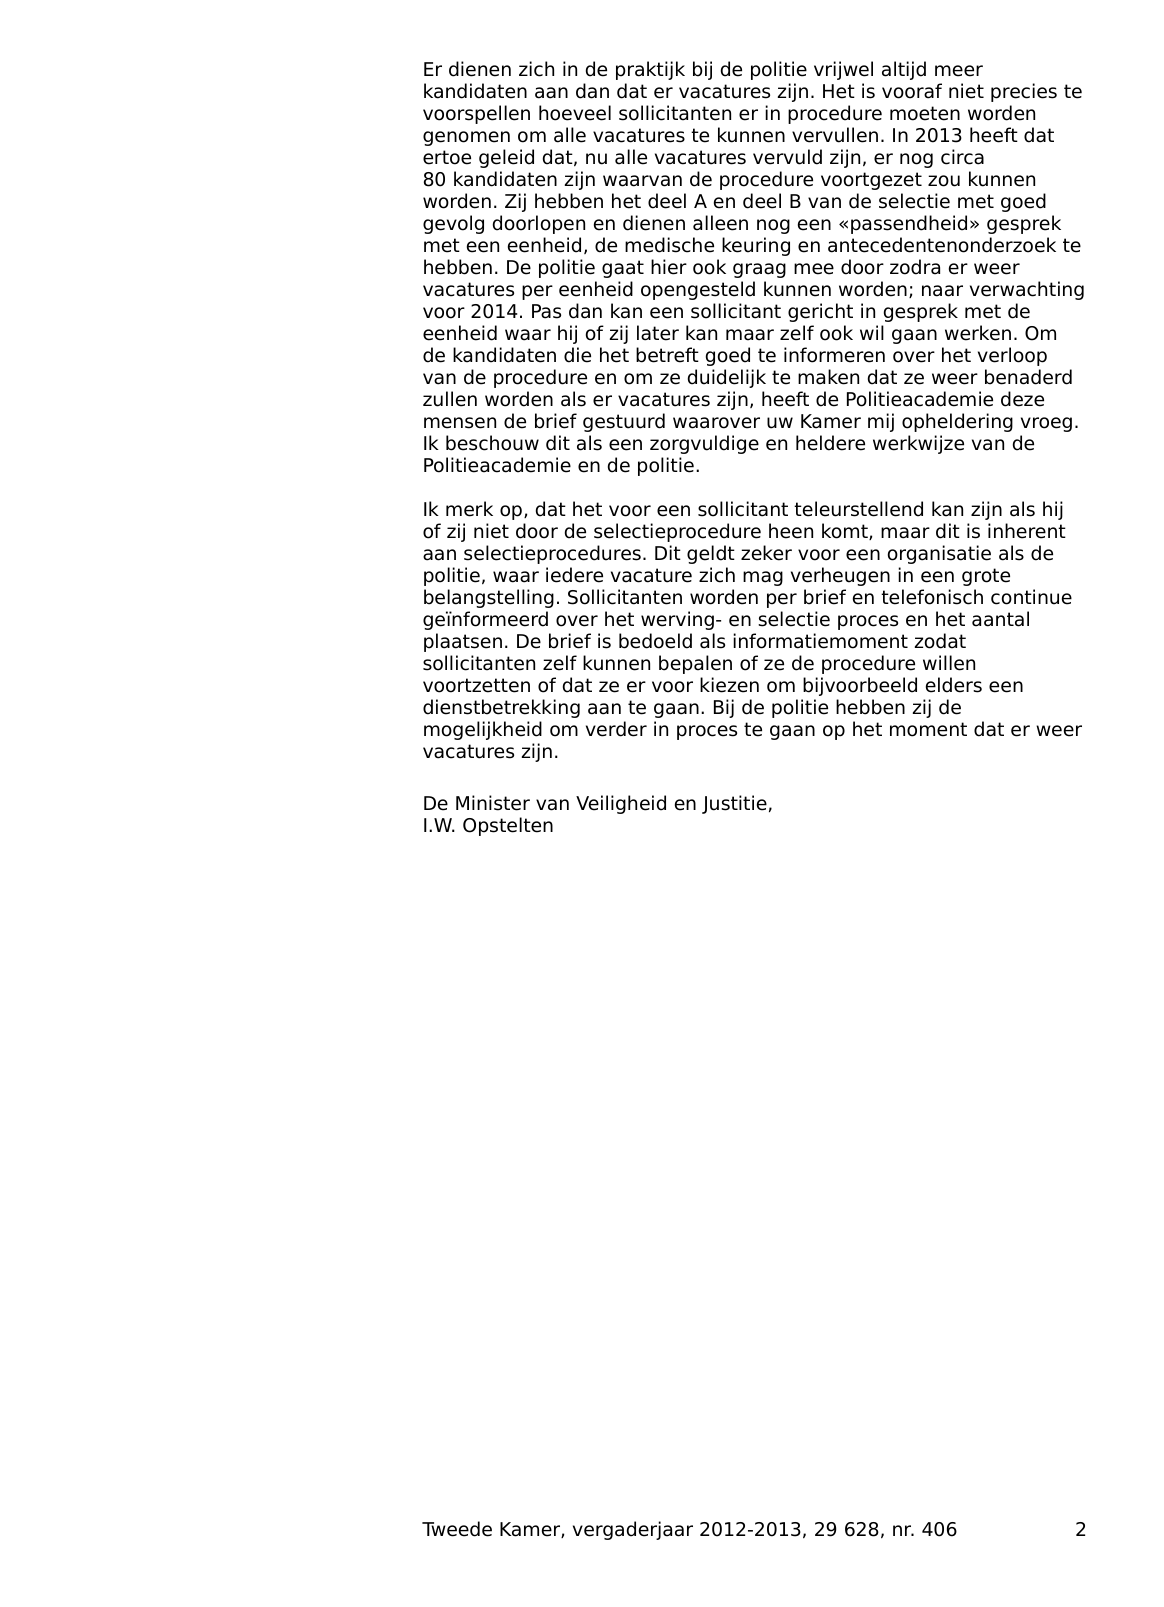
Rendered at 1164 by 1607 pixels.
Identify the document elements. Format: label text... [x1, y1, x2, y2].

text De Minister van Veiligheid en Justitie, I.W. Opstelten [422, 793, 1087, 837]
text Er dienen zich in de praktijk bij de politie vrijwel altijd meer kandidaten aan dan dat er vacatures zijn. Het is vooraf niet precies te voorspellen hoeveel sollicitanten er in procedure moeten worden genomen om alle vacatures te kunnen vervullen. In 2013 heeft dat ertoe geleid dat, nu alle vacatures vervuld zijn, er nog circa 80 kandidaten zijn waarvan de procedure voortgezet zou kunnen worden. Zij hebben het deel A en deel B van de selectie met goed gevolg doorlopen en dienen alleen nog een «passendheid» gesprek met een eenheid, de medische keuring en antecedentenonderzoek te hebben. De politie gaat hier ook graag mee door zodra er weer vacatures per eenheid opengesteld kunnen worden; naar verwachting voor 2014. Pas dan kan een sollicitant gericht in gesprek met de eenheid waar hij of zij later kan maar zelf ook wil gaan werken. Om de kandidaten die het betreft goed te informeren over het verloop van de procedure en om ze duidelijk te maken dat ze weer benaderd zullen worden als er vacatures zijn, heeft de Politieacademie deze mensen de brief gestuurd waarover uw Kamer mij opheldering vroeg. Ik beschouw dit als een zorgvuldige en heldere werkwijze van de Politieacademie en de politie. [422, 59, 1087, 477]
text Ik merk op, dat het voor een sollicitant teleurstellend kan zijn als hij of zij niet door de selectieprocedure heen komt, maar dit is inherent aan selectieprocedures. Dit geldt zeker voor een organisatie als de politie, waar iedere vacature zich mag verheugen in een grote belangstelling. Sollicitanten worden per brief en telefonisch continue geïnformeerd over het werving- en selectie proces en het aantal plaatsen. De brief is bedoeld als informatiemoment zodat sollicitanten zelf kunnen bepalen of ze de procedure willen voortzetten of dat ze er voor kiezen om bijvoorbeeld elders een dienstbetrekking aan te gaan. Bij de politie hebben zij de mogelijkheid om verder in proces te gaan op het moment dat er weer vacatures zijn. [422, 499, 1087, 763]
